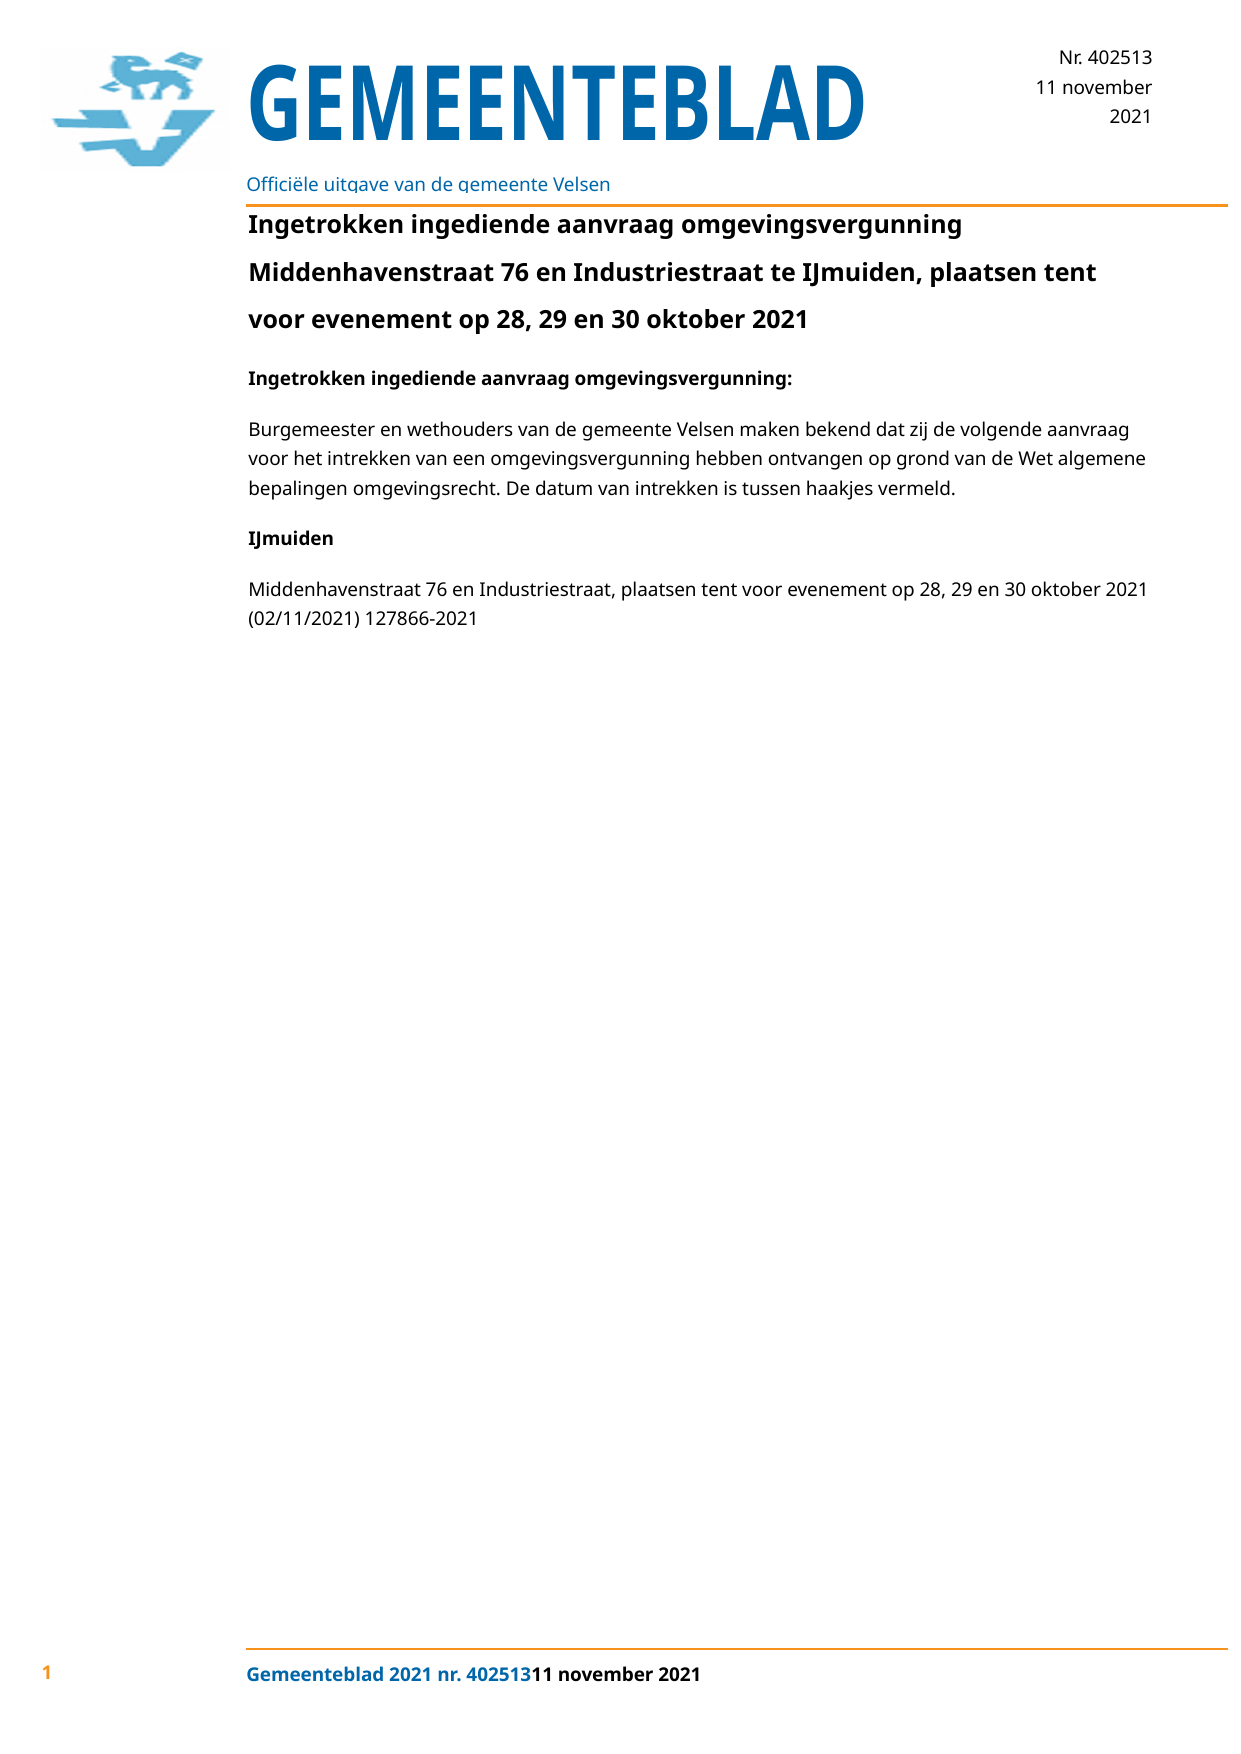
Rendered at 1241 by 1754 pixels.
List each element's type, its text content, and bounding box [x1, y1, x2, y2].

text Ingetrokken ingediende aanvraag omgevingsvergunning: [248, 366, 1152, 391]
text IJmuiden [248, 526, 1152, 551]
text Burgemeester en wethouders van de gemeente Velsen maken bekend dat zij de volgende aanvraag voor het intrekken van een omgevingsvergunning hebben ontvangen op grond van de Wet algemene bepalingen omgevingsrecht. De datum van intrekken is tussen haakjes vermeld. [248, 416, 1152, 501]
text Ingetrokken ingediende aanvraag omgevingsvergunning Middenhavenstraat 76 en Industriestraat te IJmuiden, plaatsen tent voor evenement op 28, 29 en 30 oktober 2021 [248, 207, 1152, 336]
picture [41, 47, 231, 172]
text Middenhavenstraat 76 en Industriestraat, plaatsen tent voor evenement op 28, 29 en 30 oktober 2021 (02/11/2021) 127866-2021 [248, 576, 1152, 631]
